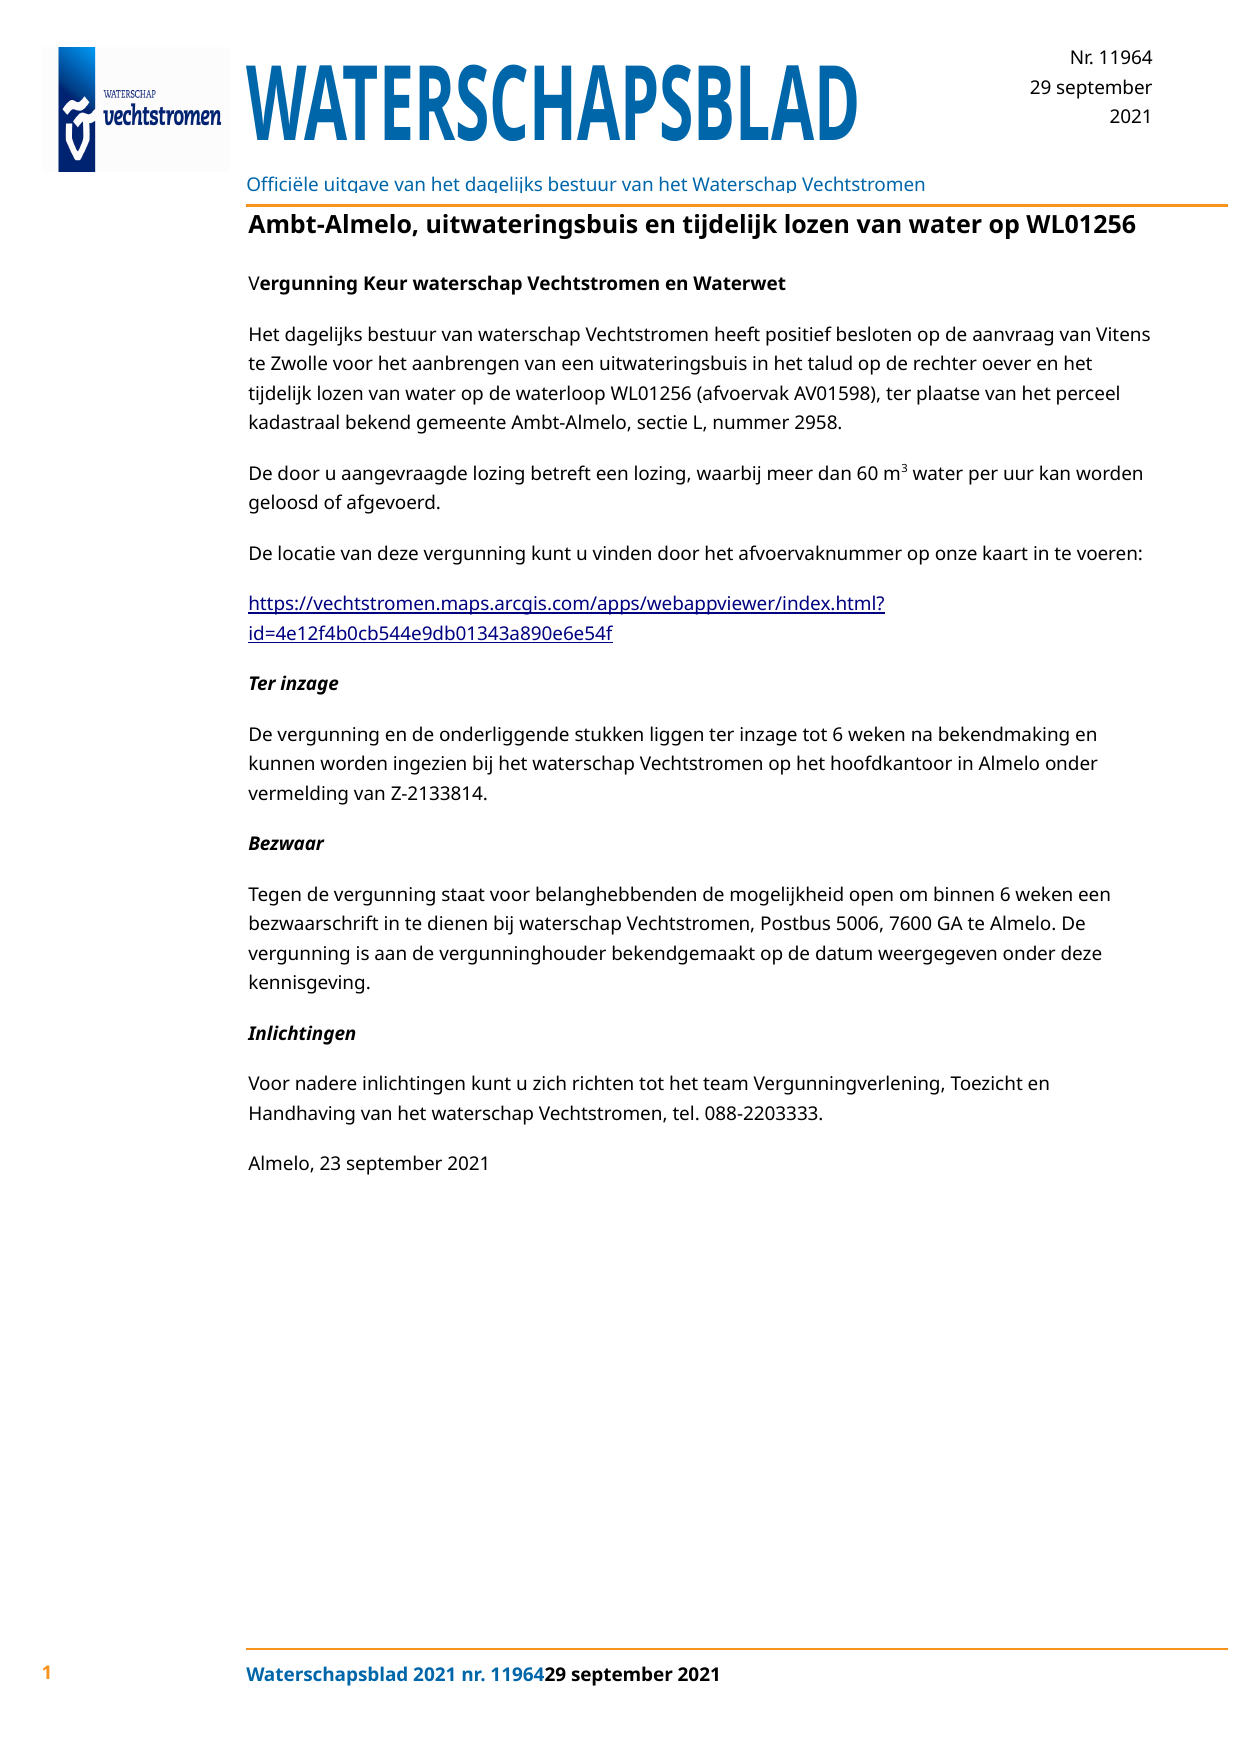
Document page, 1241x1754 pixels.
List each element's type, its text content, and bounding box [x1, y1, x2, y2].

text Ter inzage [248, 670, 1152, 696]
text Voor nadere inlichtingen kunt u zich richten tot het team Vergunningverlening, Toezicht en Handhaving van het waterschap Vechtstromen, tel. 088-2203333. [248, 1070, 1152, 1126]
text Almelo, 23 september 2021 [248, 1150, 1152, 1176]
picture [41, 47, 231, 172]
text De locatie van deze vergunning kunt u vinden door het afvoervaknummer op onze kaart in te voeren: [248, 540, 1152, 566]
text Bezwaar [248, 830, 1152, 856]
text Inlichtingen [248, 1020, 1152, 1046]
text Tegen de vergunning staat voor belanghebbenden de mogelijkheid open om binnen 6 weken een bezwaarschrift in te dienen bij waterschap Vechtstromen, Postbus 5006, 7600 GA te Almelo. De vergunning is aan de vergunninghouder bekendgemaakt op de datum weergegeven onder deze kennisgeving. [248, 881, 1152, 995]
text De vergunning en de onderliggende stukken liggen ter inzage tot 6 weken na bekendmaking en kunnen worden ingezien bij het waterschap Vechtstromen op het hoofdkantoor in Almelo onder vermelding van Z-2133814. [248, 721, 1152, 806]
text https://vechtstromen.maps.arcgis.com/apps/webappviewer/index.html?id=4e12f4b0cb544e9db01343a890e6e54f [248, 590, 1152, 646]
text Ambt-Almelo, uitwateringsbuis en tijdelijk lozen van water op WL01256 [248, 207, 1152, 241]
text De door u aangevraagde lozing betreft een lozing, waarbij meer dan 60 m3 water per uur kan worden geloosd of afgevoerd. [248, 460, 1152, 515]
text Het dagelijks bestuur van waterschap Vechtstromen heeft positief besloten op de aanvraag van Vitens te Zwolle voor het aanbrengen van een uitwateringsbuis in het talud op de rechter oever en het tijdelijk lozen van water op de waterloop WL01256 (afvoervak AV01598), ter plaatse van het perceel kadastraal bekend gemeente Ambt-Almelo, sectie L, nummer 2958. [248, 321, 1152, 435]
text Vergunning Keur waterschap Vechtstromen en Waterwet [248, 270, 1152, 296]
